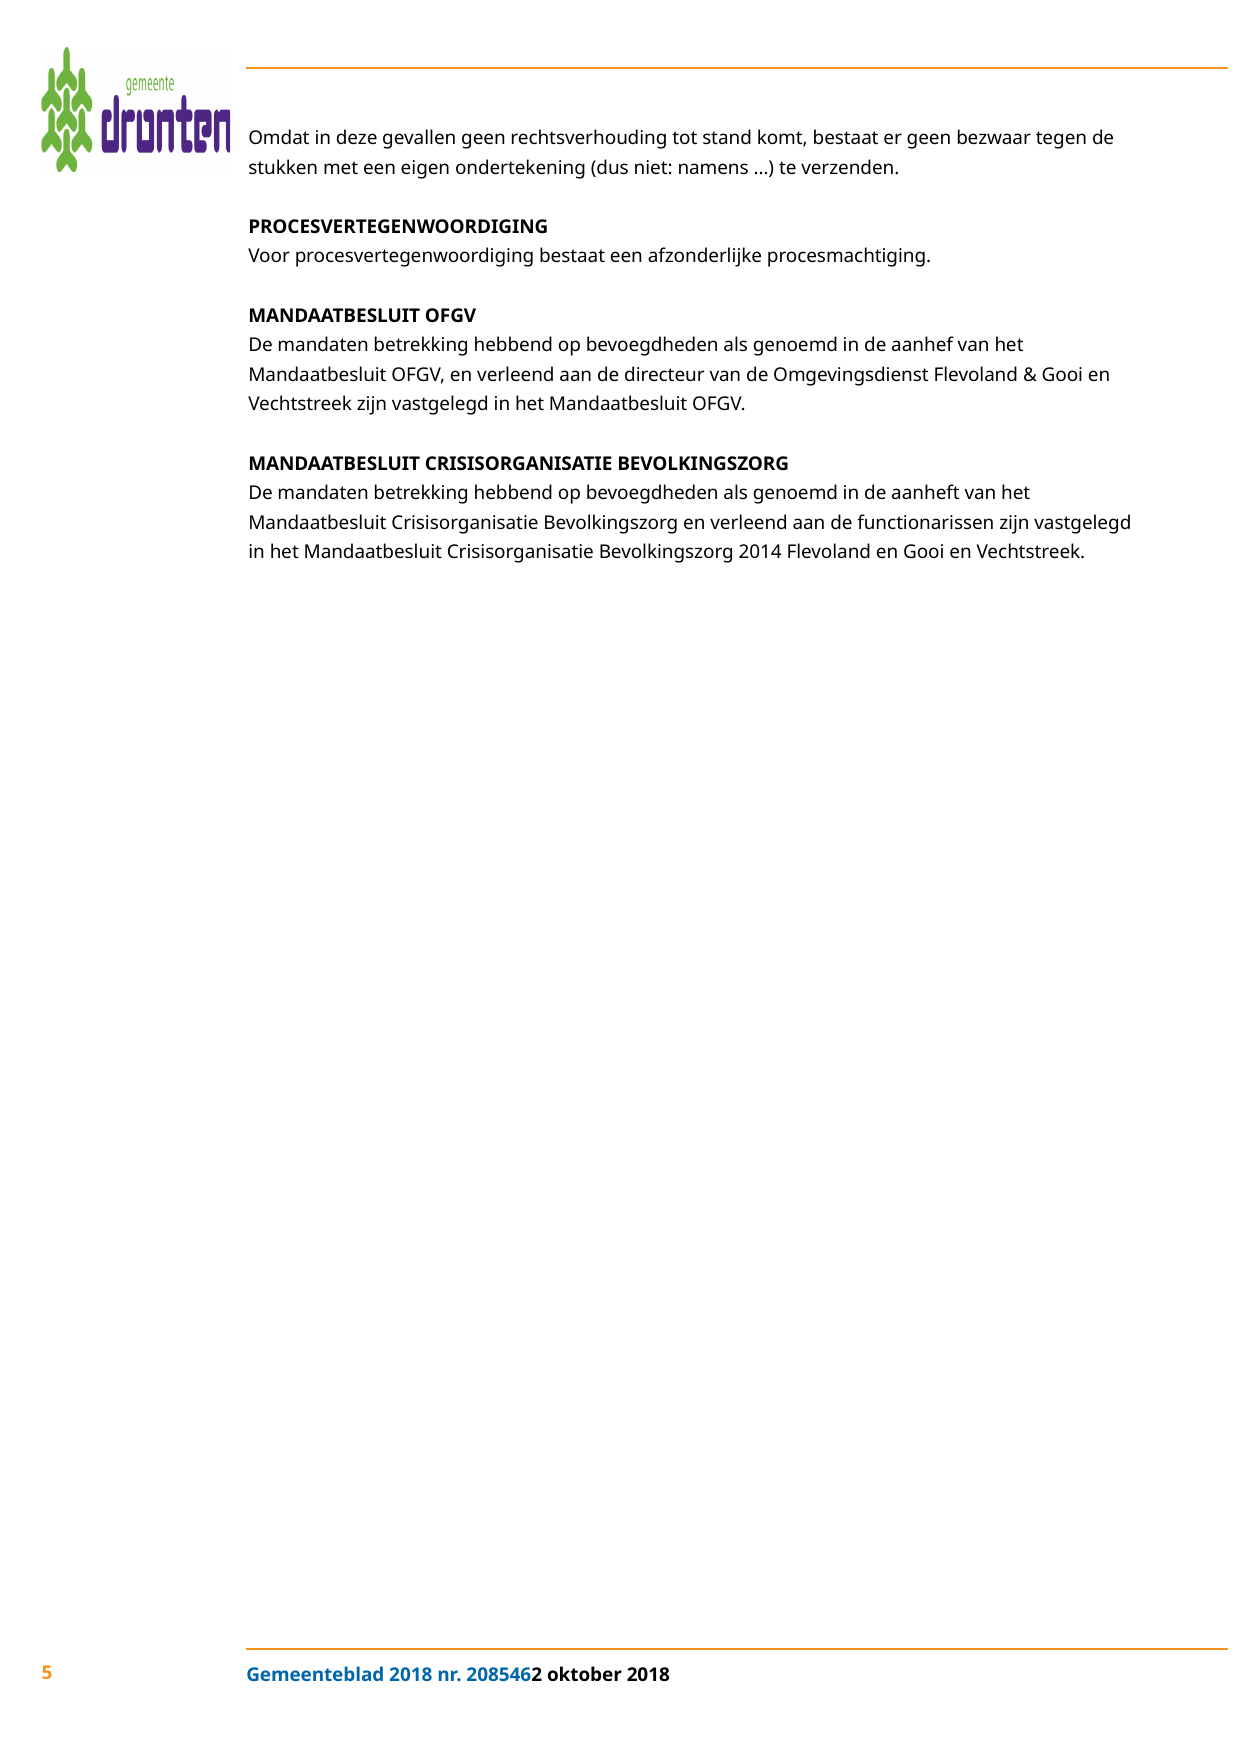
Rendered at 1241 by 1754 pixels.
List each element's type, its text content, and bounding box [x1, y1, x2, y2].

text PROCESVERTEGENWOORDIGING [248, 213, 1152, 239]
text MANDAATBESLUIT CRISISORGANISATIE BEVOLKINGSZORG [248, 450, 1152, 476]
text De mandaten betrekking hebbend op bevoegdheden als genoemd in de aanheft van het Mandaatbesluit Crisisorganisatie Bevolkingszorg en verleend aan de functionarissen zijn vastgelegd in het Mandaatbesluit Crisisorganisatie Bevolkingszorg 2014 Flevoland en Gooi en Vechtstreek. [248, 479, 1152, 564]
picture [41, 47, 231, 172]
text MANDAATBESLUIT OFGV [248, 302, 1152, 328]
text Omdat in deze gevallen geen rechtsverhouding tot stand komt, bestaat er geen bezwaar tegen de stukken met een eigen ondertekening (dus niet: namens …) te verzenden. [248, 124, 1152, 180]
text De mandaten betrekking hebbend op bevoegdheden als genoemd in de aanhef van het Mandaatbesluit OFGV, en verleend aan de directeur van de Omgevingsdienst Flevoland & Gooi en Vechtstreek zijn vastgelegd in het Mandaatbesluit OFGV. [248, 331, 1152, 416]
text Voor procesvertegenwoordiging bestaat een afzonderlijke procesmachtiging. [248, 243, 1152, 268]
